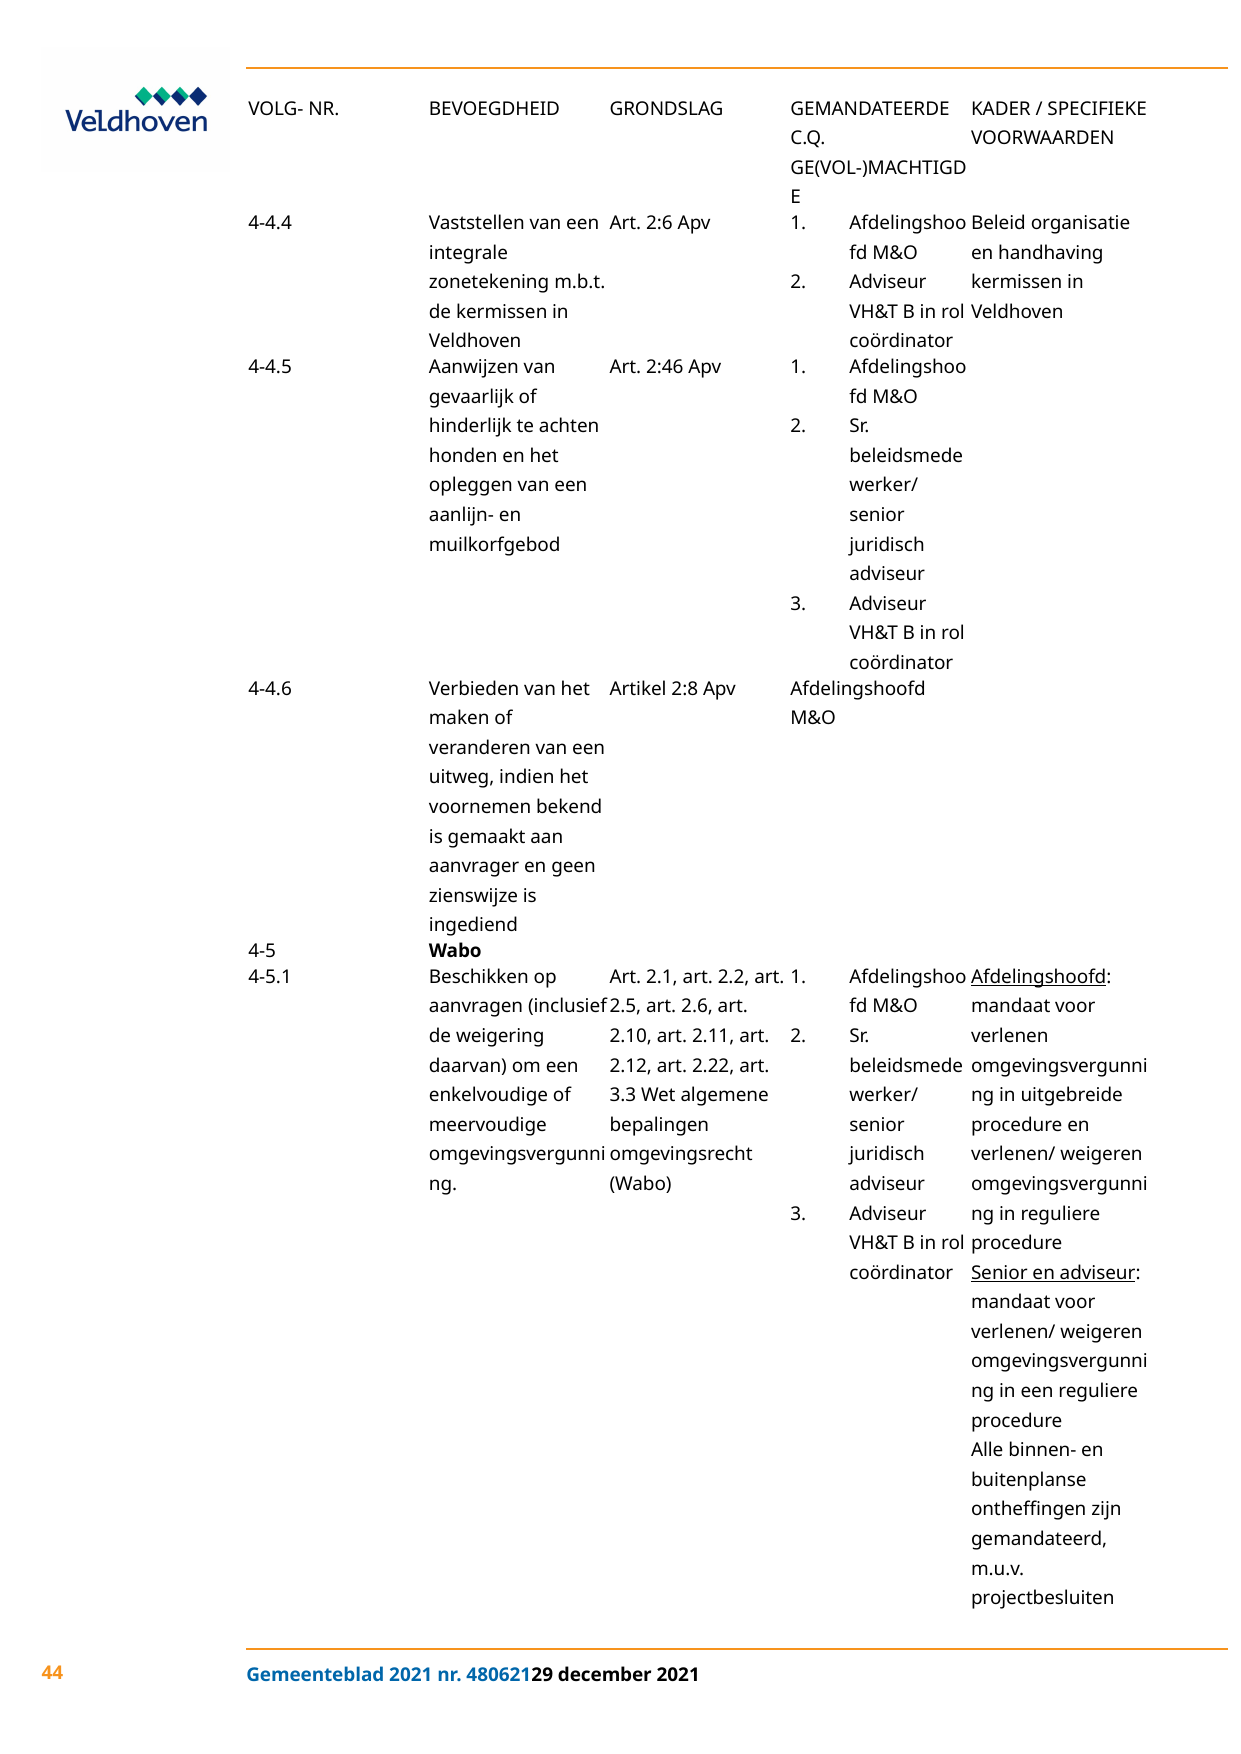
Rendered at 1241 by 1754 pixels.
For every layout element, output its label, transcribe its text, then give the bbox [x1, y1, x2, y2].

table_cell [971, 937, 1152, 963]
table_cell 4-5 [248, 937, 429, 963]
table_cell Beleid organisatie en handhaving kermissen in Veldhoven [971, 209, 1152, 353]
table_cell Afdelingshoofd M&O Adviseur VH&T B in rol coördinator [790, 209, 971, 353]
table_header VOLG- NR. [248, 95, 429, 209]
table_cell 4-4.5 [248, 353, 429, 675]
table_cell 4-5.1 [248, 963, 429, 1610]
table_header KADER / SPECIFIEKE VOORWAARDEN [971, 95, 1152, 209]
table_cell Art. 2:46 Apv [609, 353, 790, 675]
table_cell 4-4.4 [248, 209, 429, 353]
table_cell Afdelingshoofd M&O [790, 675, 971, 937]
table_header GEMANDATEERDE C.Q. GE(VOL-)MACHTIGDE [790, 95, 971, 209]
table_cell Art. 2.1, art. 2.2, art. 2.5, art. 2.6, art. 2.10, art. 2.11, art. 2.12, art. 2.22, art. 3.3 Wet algemene bepalingen omgevingsrecht (Wabo) [609, 963, 790, 1610]
table_cell Afdelingshoofd: mandaat voor verlenen omgevingsvergunning in uitgebreide procedure en verlenen/ weigeren omgevingsvergunning in reguliere procedure Senior en adviseur: mandaat voor verlenen/ weigeren omgevingsvergunning in een reguliere procedure Alle binnen- en buitenplanse ontheffingen zijn gemandateerd, m.u.v. projectbesluiten [971, 963, 1152, 1610]
table_header BEVOEGDHEID [429, 95, 609, 209]
table_cell Wabo [429, 937, 609, 963]
table_header GRONDSLAG [609, 95, 790, 209]
table_cell [971, 675, 1152, 937]
table_cell Verbieden van het maken of veranderen van een uitweg, indien het voornemen bekend is gemaakt aan aanvrager en geen zienswijze is ingediend [429, 675, 609, 937]
table_cell [971, 353, 1152, 675]
table_cell Artikel 2:8 Apv [609, 675, 790, 937]
picture [41, 47, 231, 172]
table_cell Vaststellen van een integrale zonetekening m.b.t. de kermissen in Veldhoven [429, 209, 609, 353]
table_cell Afdelingshoofd M&O Sr. beleidsmedewerker/ senior juridisch adviseur Adviseur VH&T B in rol coördinator [790, 353, 971, 675]
table_cell [790, 937, 971, 963]
table_cell [609, 937, 790, 963]
table_cell Afdelingshoofd M&O Sr. beleidsmedewerker/ senior juridisch adviseur Adviseur VH&T B in rol coördinator [790, 963, 971, 1610]
table_cell 4-4.6 [248, 675, 429, 937]
table_cell Art. 2:6 Apv [609, 209, 790, 353]
table_cell Aanwijzen van gevaarlijk of hinderlijk te achten honden en het opleggen van een aanlijn- en muilkorfgebod [429, 353, 609, 675]
table_cell Beschikken op aanvragen (inclusief de weigering daarvan) om een enkelvoudige of meervoudige omgevingsvergunning. [429, 963, 609, 1610]
